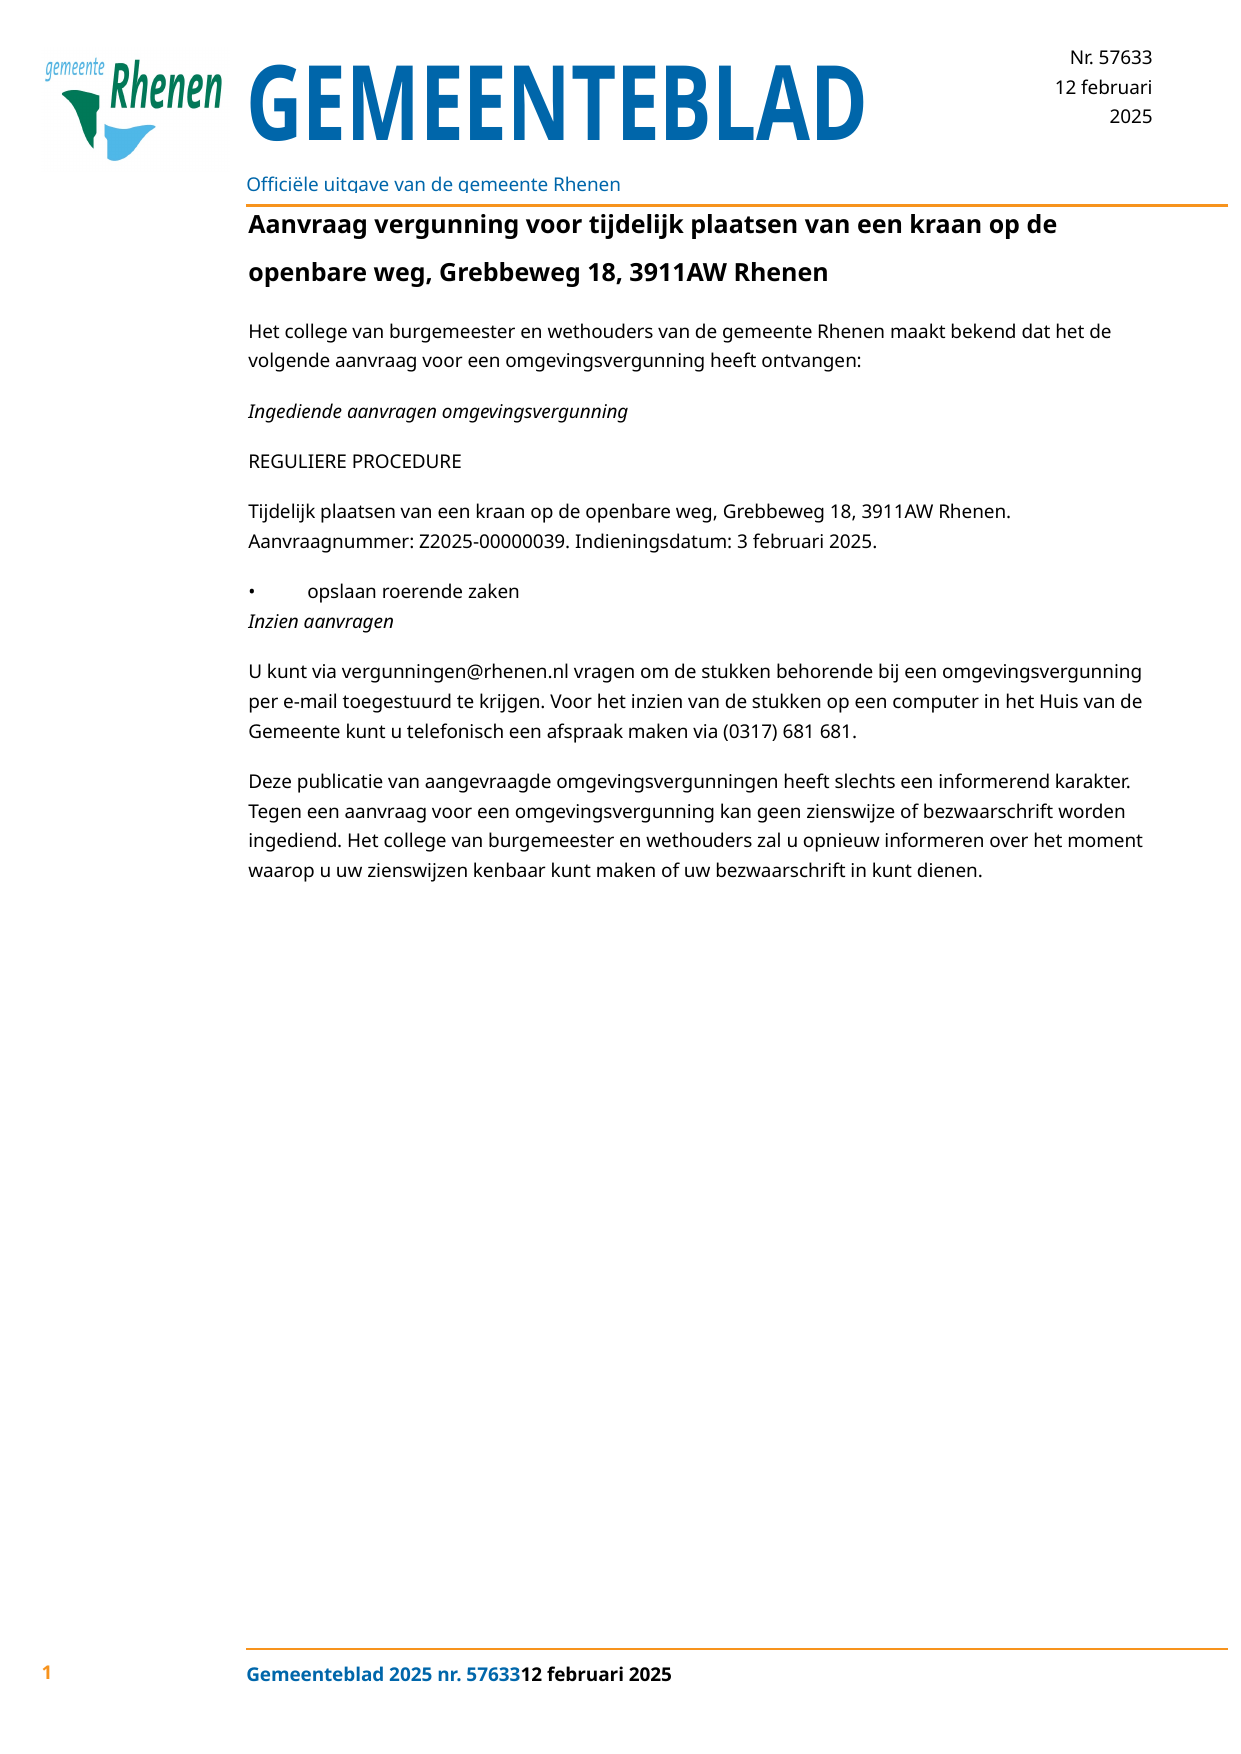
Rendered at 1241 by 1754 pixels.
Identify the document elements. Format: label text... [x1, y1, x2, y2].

picture [41, 47, 231, 172]
list opslaan roerende zaken [248, 579, 1152, 604]
text REGULIERE PROCEDURE [248, 448, 1152, 474]
text Aanvraag vergunning voor tijdelijk plaatsen van een kraan op de openbare weg, Grebbeweg 18, 3911AW Rhenen [248, 207, 1152, 288]
text Ingediende aanvragen omgevingsvergunning [248, 398, 1152, 424]
text Tijdelijk plaatsen van een kraan op de openbare weg, Grebbeweg 18, 3911AW Rhenen. Aanvraagnummer: Z2025-00000039. Indieningsdatum: 3 februari 2025. [248, 499, 1152, 554]
text Het college van burgemeester en wethouders van de gemeente Rhenen maakt bekend dat het de volgende aanvraag voor een omgevingsvergunning heeft ontvangen: [248, 318, 1152, 373]
text Deze publicatie van aangevraagde omgevingsvergunningen heeft slechts een informerend karakter. Tegen een aanvraag voor een omgevingsvergunning kan geen zienswijze of bezwaarschrift worden ingediend. Het college van burgemeester en wethouders zal u opnieuw informeren over het moment waarop u uw zienswijzen kenbaar kunt maken of uw bezwaarschrift in kunt dienen. [248, 768, 1152, 883]
text Inzien aanvragen [248, 608, 1152, 634]
text U kunt via vergunningen@rhenen.nl vragen om de stukken behorende bij een omgevingsvergunning per e-mail toegestuurd te krijgen. Voor het inzien van de stukken op een computer in het Huis van de Gemeente kunt u telefonisch een afspraak maken via (0317) 681 681. [248, 659, 1152, 744]
